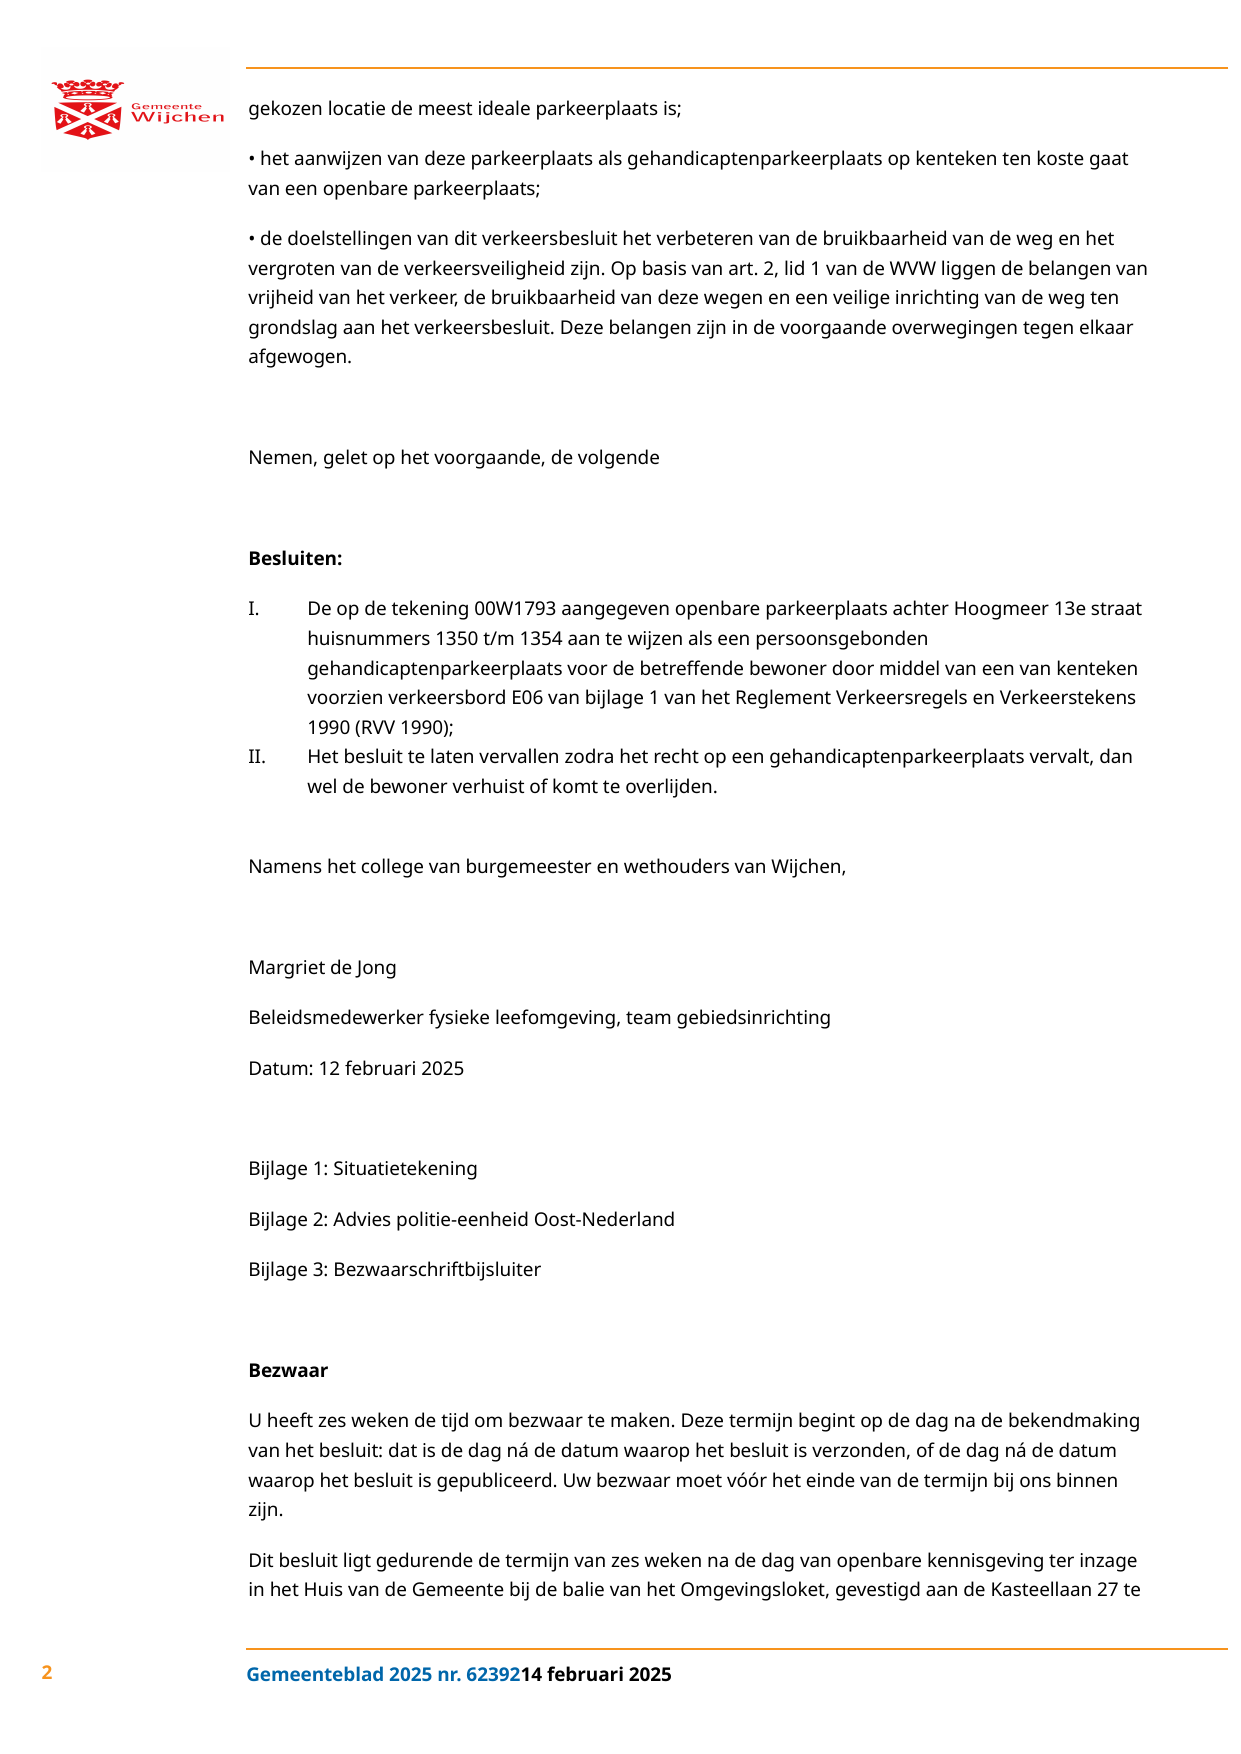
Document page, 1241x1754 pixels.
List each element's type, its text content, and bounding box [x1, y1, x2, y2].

text Besluiten: [248, 545, 1152, 571]
text Bijlage 3: Bezwaarschriftbijsluiter [248, 1256, 1152, 1282]
list Het besluit te laten vervallen zodra het recht op een gehandicaptenparkeerplaats vervalt, dan wel de bewoner verhuist of komt te overlijden. [248, 743, 1152, 799]
text • het aanwijzen van deze parkeerplaats als gehandicaptenparkeerplaats op kenteken ten koste gaat van een openbare parkeerplaats; [248, 145, 1152, 201]
picture [41, 47, 231, 172]
list De op de tekening 00W1793 aangegeven openbare parkeerplaats achter Hoogmeer 13e straat huisnummers 1350 t/m 1354 aan te wijzen als een persoonsgebonden gehandicaptenparkeerplaats voor de betreffende bewoner door middel van een van kenteken voorzien verkeersbord E06 van bijlage 1 van het Reglement Verkeersregels en Verkeerstekens 1990 (RVV 1990); [248, 596, 1152, 740]
text Dit besluit ligt gedurende de termijn van zes weken na de dag van openbare kennisgeving ter inzage in het Huis van de Gemeente bij de balie van het Omgevingsloket, gevestigd aan de Kasteellaan 27 te [248, 1547, 1152, 1602]
text Margriet de Jong [248, 954, 1152, 980]
text Bezwaar [248, 1357, 1152, 1383]
text gekozen locatie de meest ideale parkeerplaats is; [248, 95, 1152, 121]
text Namens het college van burgemeester en wethouders van Wijchen, [248, 853, 1152, 879]
text Bijlage 1: Situatietekening [248, 1156, 1152, 1181]
text Nemen, gelet op het voorgaande, de volgende [248, 444, 1152, 470]
text Bijlage 2: Advies politie-eenheid Oost-Nederland [248, 1206, 1152, 1232]
text Beleidsmedewerker fysieke leefomgeving, team gebiedsinrichting [248, 1004, 1152, 1030]
text Datum: 12 februari 2025 [248, 1055, 1152, 1081]
text • de doelstellingen van dit verkeersbesluit het verbeteren van de bruikbaarheid van de weg en het vergroten van de verkeersveiligheid zijn. Op basis van art. 2, lid 1 van de WVW liggen de belangen van vrijheid van het verkeer, de bruikbaarheid van deze wegen en een veilige inrichting van de weg ten grondslag aan het verkeersbesluit. Deze belangen zijn in de voorgaande overwegingen tegen elkaar afgewogen. [248, 225, 1152, 369]
text U heeft zes weken de tijd om bezwaar te maken. Deze termijn begint op de dag na de bekendmaking van het besluit: dat is de dag ná de datum waarop het besluit is verzonden, of de dag ná de datum waarop het besluit is gepubliceerd. Uw bezwaar moet vóór het einde van de termijn bij ons binnen zijn. [248, 1408, 1152, 1522]
